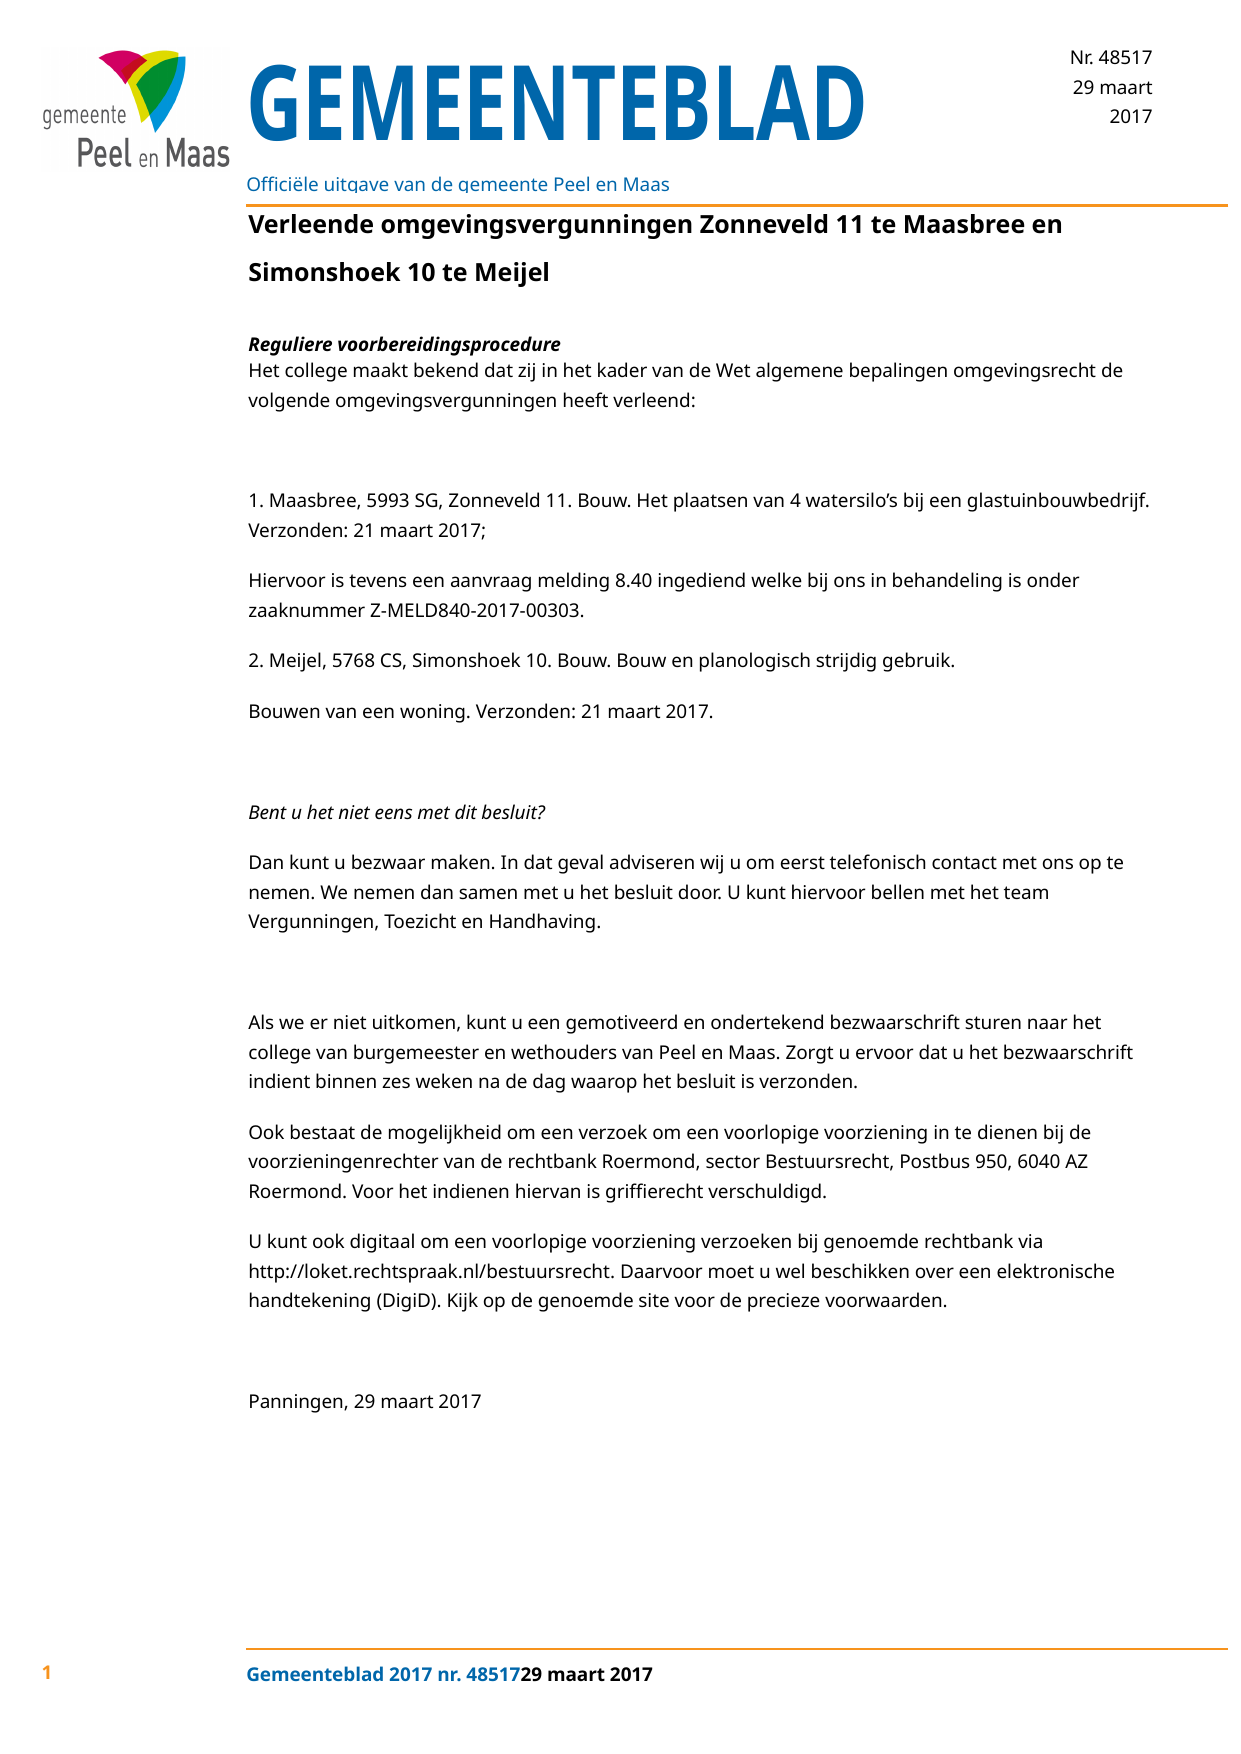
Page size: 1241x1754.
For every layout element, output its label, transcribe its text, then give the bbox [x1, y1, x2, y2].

text Reguliere voorbereidingsprocedure [248, 331, 1152, 357]
text Als we er niet uitkomen, kunt u een gemotiveerd en ondertekend bezwaarschrift sturen naar het college van burgemeester en wethouders van Peel en Maas. Zorgt u ervoor dat u het bezwaarschrift indient binnen zes weken na de dag waarop het besluit is verzonden. [248, 1009, 1152, 1094]
picture [41, 47, 231, 172]
text Ook bestaat de mogelijkheid om een verzoek om een voorlopige voorziening in te dienen bij de voorzieningenrechter van de rechtbank Roermond, sector Bestuursrecht, Postbus 950, 6040 AZ Roermond. Voor het indienen hiervan is griffierecht verschuldigd. [248, 1119, 1152, 1204]
text Panningen, 29 maart 2017 [248, 1388, 1152, 1414]
text Bouwen van een woning. Verzonden: 21 maart 2017. [248, 698, 1152, 724]
text Dan kunt u bezwaar maken. In dat geval adviseren wij u om eerst telefonisch contact met ons op te nemen. We nemen dan samen met u het besluit door. U kunt hiervoor bellen met het team Vergunningen, Toezicht en Handhaving. [248, 849, 1152, 934]
text 2. Meijel, 5768 CS, Simonshoek 10. Bouw. Bouw en planologisch strijdig gebruik. [248, 648, 1152, 673]
text Verleende omgevingsvergunningen Zonneveld 11 te Maasbree en Simonshoek 10 te Meijel [248, 207, 1152, 288]
text Hiervoor is tevens een aanvraag melding 8.40 ingediend welke bij ons in behandeling is onder zaaknummer Z-MELD840-2017-00303. [248, 568, 1152, 623]
text 1. Maasbree, 5993 SG, Zonneveld 11. Bouw. Het plaatsen van 4 watersilo’s bij een glastuinbouwbedrijf. Verzonden: 21 maart 2017; [248, 488, 1152, 543]
text U kunt ook digitaal om een voorlopige voorziening verzoeken bij genoemde rechtbank via http://loket.rechtspraak.nl/bestuursrecht. Daarvoor moet u wel beschikken over een elektronische handtekening (DigiD). Kijk op de genoemde site voor de precieze voorwaarden. [248, 1228, 1152, 1313]
text Bent u het niet eens met dit besluit? [248, 799, 1152, 824]
text Het college maakt bekend dat zij in het kader van de Wet algemene bepalingen omgevingsrecht de volgende omgevingsvergunningen heeft verleend: [248, 357, 1152, 412]
